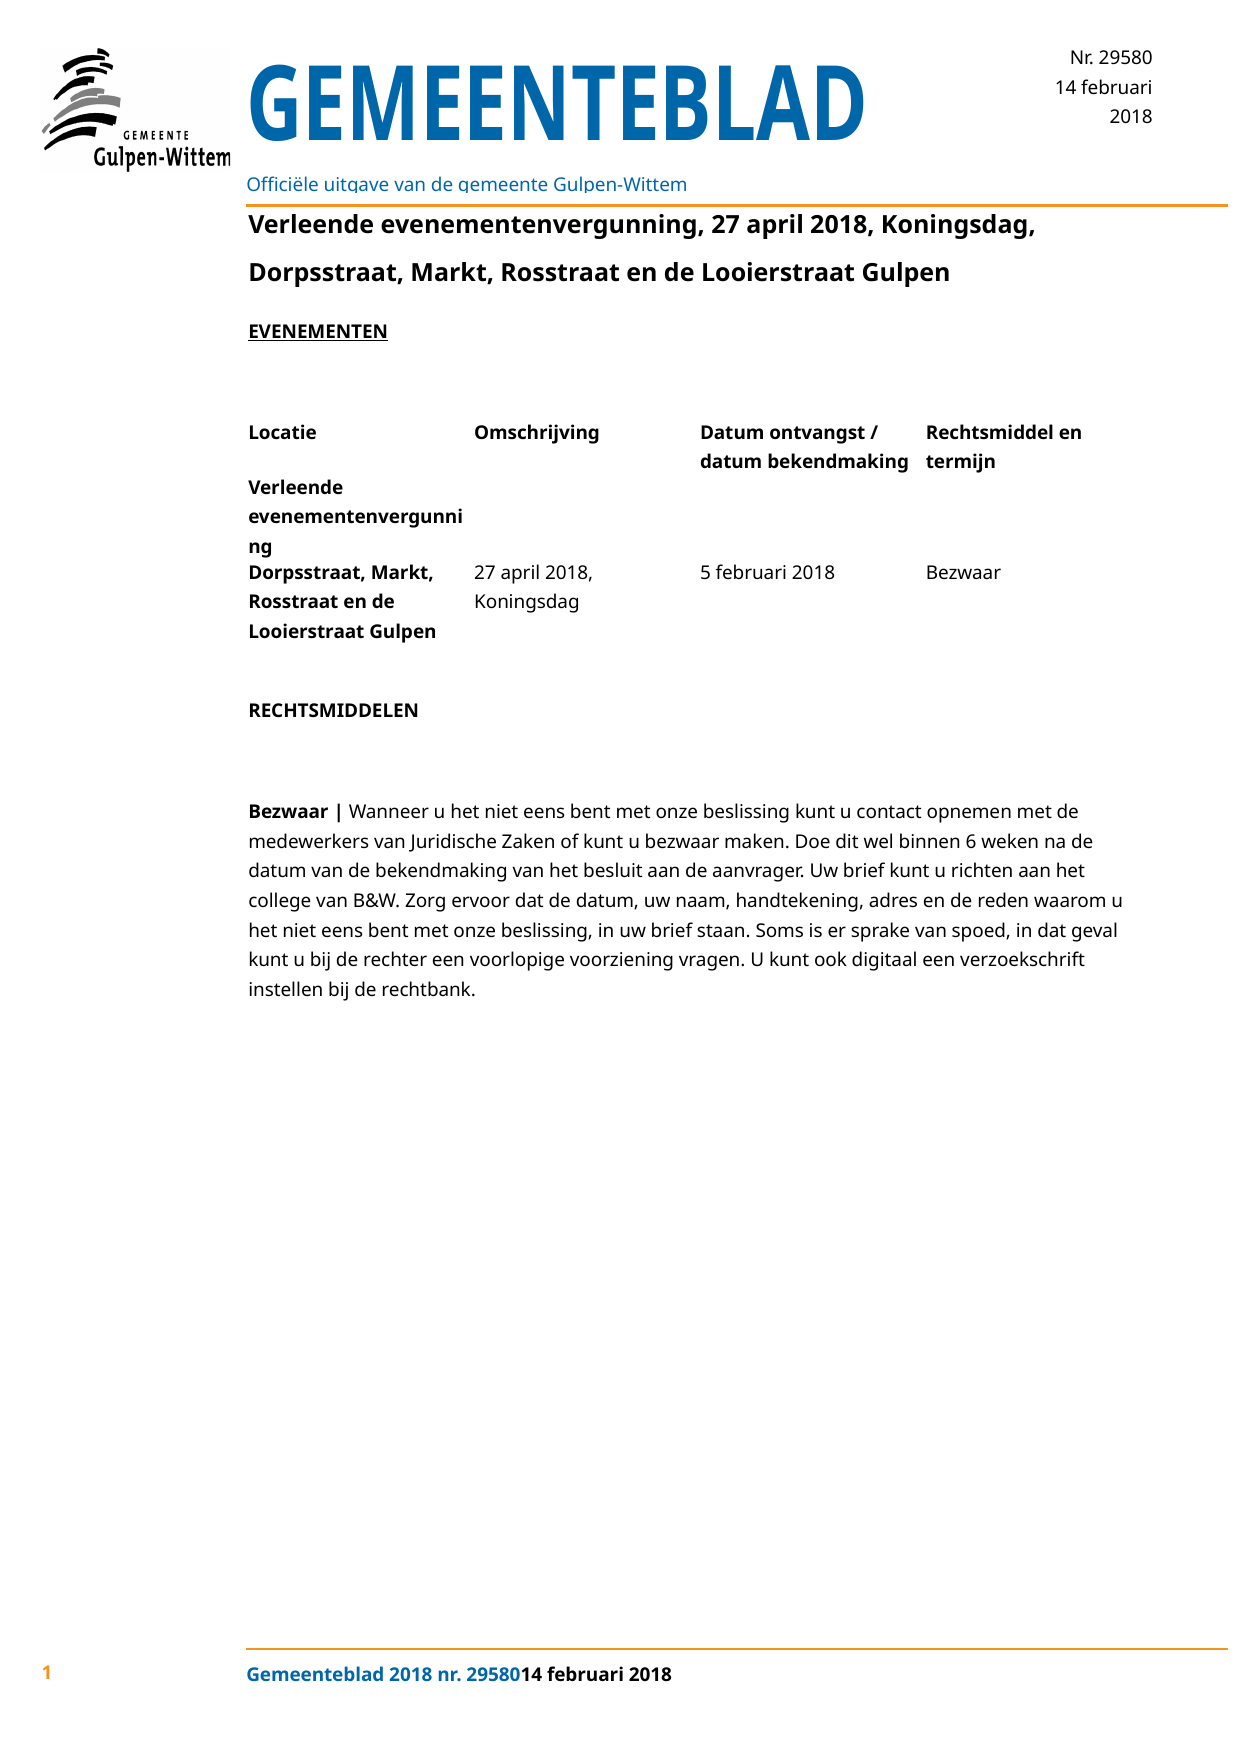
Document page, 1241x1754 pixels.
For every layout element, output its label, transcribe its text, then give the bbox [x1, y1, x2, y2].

text Verleende evenementenvergunning, 27 april 2018, Koningsdag, Dorpsstraat, Markt, Rosstraat en de Looierstraat Gulpen [248, 207, 1152, 288]
text RECHTSMIDDELEN [248, 698, 1152, 723]
text Bezwaar | Wanneer u het niet eens bent met onze beslissing kunt u contact opnemen met de medewerkers van Juridische Zaken of kunt u bezwaar maken. Doe dit wel binnen 6 weken na de datum van de bekendmaking van het besluit aan de aanvrager. Uw brief kunt u richten aan het college van B&W. Zorg ervoor dat de datum, uw naam, handtekening, adres en de reden waarom u het niet eens bent met onze beslissing, in uw brief staan. Soms is er sprake van spoed, in dat geval kunt u bij de rechter een voorlopige voorziening vragen. U kunt ook digitaal een verzoekschrift instellen bij de rechtbank. [248, 798, 1152, 1002]
table_cell 5 februari 2018 [700, 559, 926, 644]
table_cell [474, 474, 700, 559]
table_cell Dorpsstraat, Markt, Rosstraat en de Looierstraat Gulpen [248, 559, 474, 644]
table_cell [926, 474, 1152, 559]
table_header Omschrijving [474, 419, 700, 474]
table_header Locatie [248, 419, 474, 474]
text EVENEMENTEN [248, 318, 1152, 344]
table_header Rechtsmiddel en termijn [926, 419, 1152, 474]
table_header Datum ontvangst / datum bekendmaking [700, 419, 926, 474]
table_cell Verleende evenementenvergunning [248, 474, 474, 559]
table_cell [700, 474, 926, 559]
table_cell Bezwaar [926, 559, 1152, 644]
picture [41, 47, 231, 172]
table_cell 27 april 2018, Koningsdag [474, 559, 700, 644]
